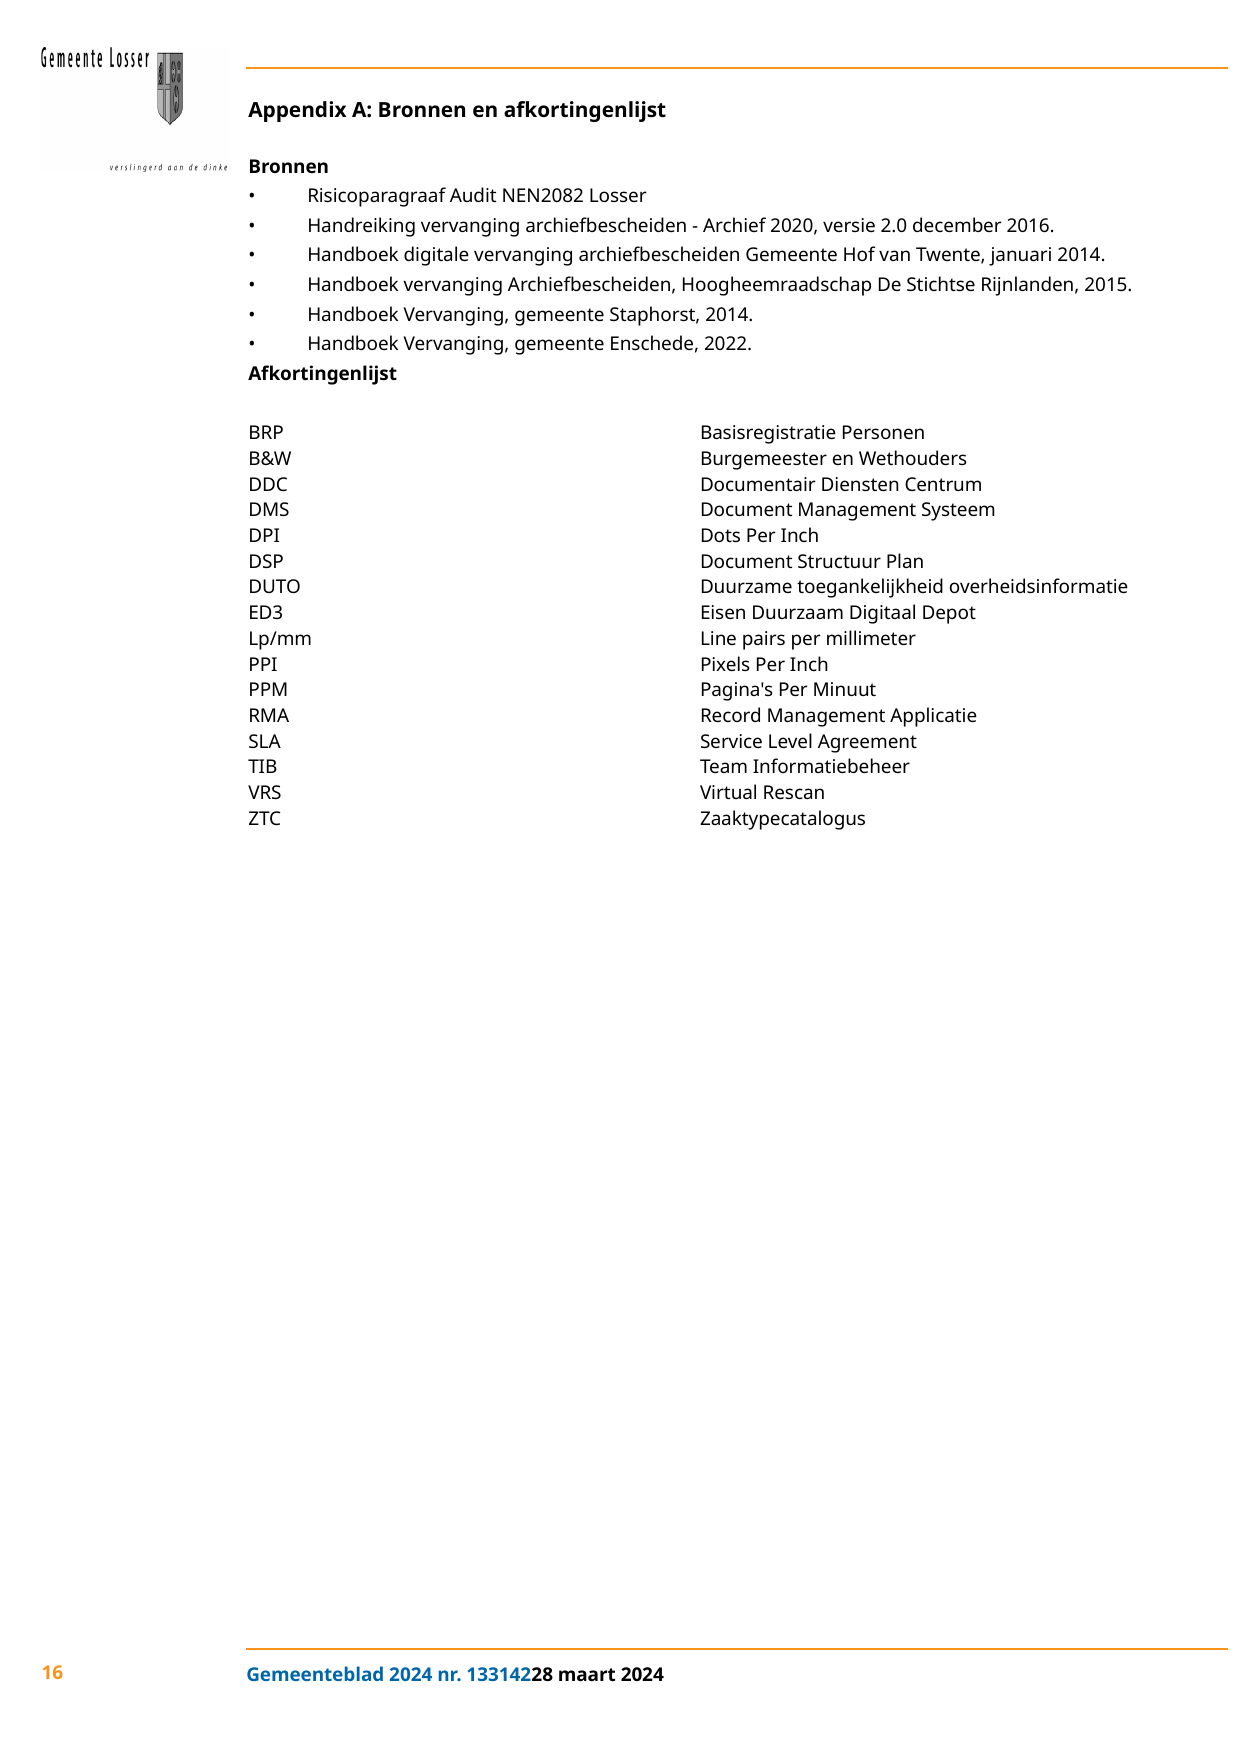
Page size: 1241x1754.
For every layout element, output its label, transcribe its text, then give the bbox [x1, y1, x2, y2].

table_cell PPI [248, 651, 700, 677]
table_cell Service Level Agreement [700, 728, 1152, 754]
table_cell Zaaktypecatalogus [700, 805, 1152, 831]
table_cell Documentair Diensten Centrum [700, 471, 1152, 496]
table_header Basisregistratie Personen [700, 419, 1152, 445]
table_cell Virtual Rescan [700, 780, 1152, 805]
table_cell DUTO [248, 574, 700, 599]
table_cell RMA [248, 702, 700, 728]
table_cell ED3 [248, 599, 700, 625]
table_cell SLA [248, 728, 700, 754]
table_cell Pagina's Per Minuut [700, 677, 1152, 702]
list Risicoparagraaf Audit NEN2082 Losser [248, 182, 1152, 208]
list Handreiking vervanging archiefbescheiden - Archief 2020, versie 2.0 december 2016. [248, 212, 1152, 238]
table_cell DMS [248, 496, 700, 522]
table_cell Burgemeester en Wethouders [700, 445, 1152, 471]
text Bronnen [248, 153, 1152, 179]
text Afkortingenlijst [248, 360, 1152, 386]
list Handboek Vervanging, gemeente Staphorst, 2014. [248, 301, 1152, 327]
table_cell VRS [248, 780, 700, 805]
table_cell Record Management Applicatie [700, 702, 1152, 728]
table_cell Team Informatiebeheer [700, 754, 1152, 779]
table_cell ZTC [248, 805, 700, 831]
table_cell Dots Per Inch [700, 522, 1152, 548]
table_cell PPM [248, 677, 700, 702]
table_header BRP [248, 419, 700, 445]
table_cell DDC [248, 471, 700, 496]
table_cell Document Structuur Plan [700, 548, 1152, 574]
text Appendix A: Bronnen en afkortingenlijst [248, 95, 1152, 123]
list Handboek digitale vervanging archiefbescheiden Gemeente Hof van Twente, januari 2014. [248, 242, 1152, 267]
table_cell B&W [248, 445, 700, 471]
table_cell Line pairs per millimeter [700, 625, 1152, 651]
list Handboek Vervanging, gemeente Enschede, 2022. [248, 330, 1152, 356]
table_cell Lp/mm [248, 625, 700, 651]
table_cell DPI [248, 522, 700, 548]
table_cell TIB [248, 754, 700, 779]
table_cell Pixels Per Inch [700, 651, 1152, 677]
picture [41, 47, 231, 172]
table_cell Eisen Duurzaam Digitaal Depot [700, 599, 1152, 625]
table_cell DSP [248, 548, 700, 574]
table_cell Duurzame toegankelijkheid overheidsinformatie [700, 574, 1152, 599]
table_cell Document Management Systeem [700, 496, 1152, 522]
list Handboek vervanging Archiefbescheiden, Hoogheemraadschap De Stichtse Rijnlanden, 2015. [248, 271, 1152, 297]
